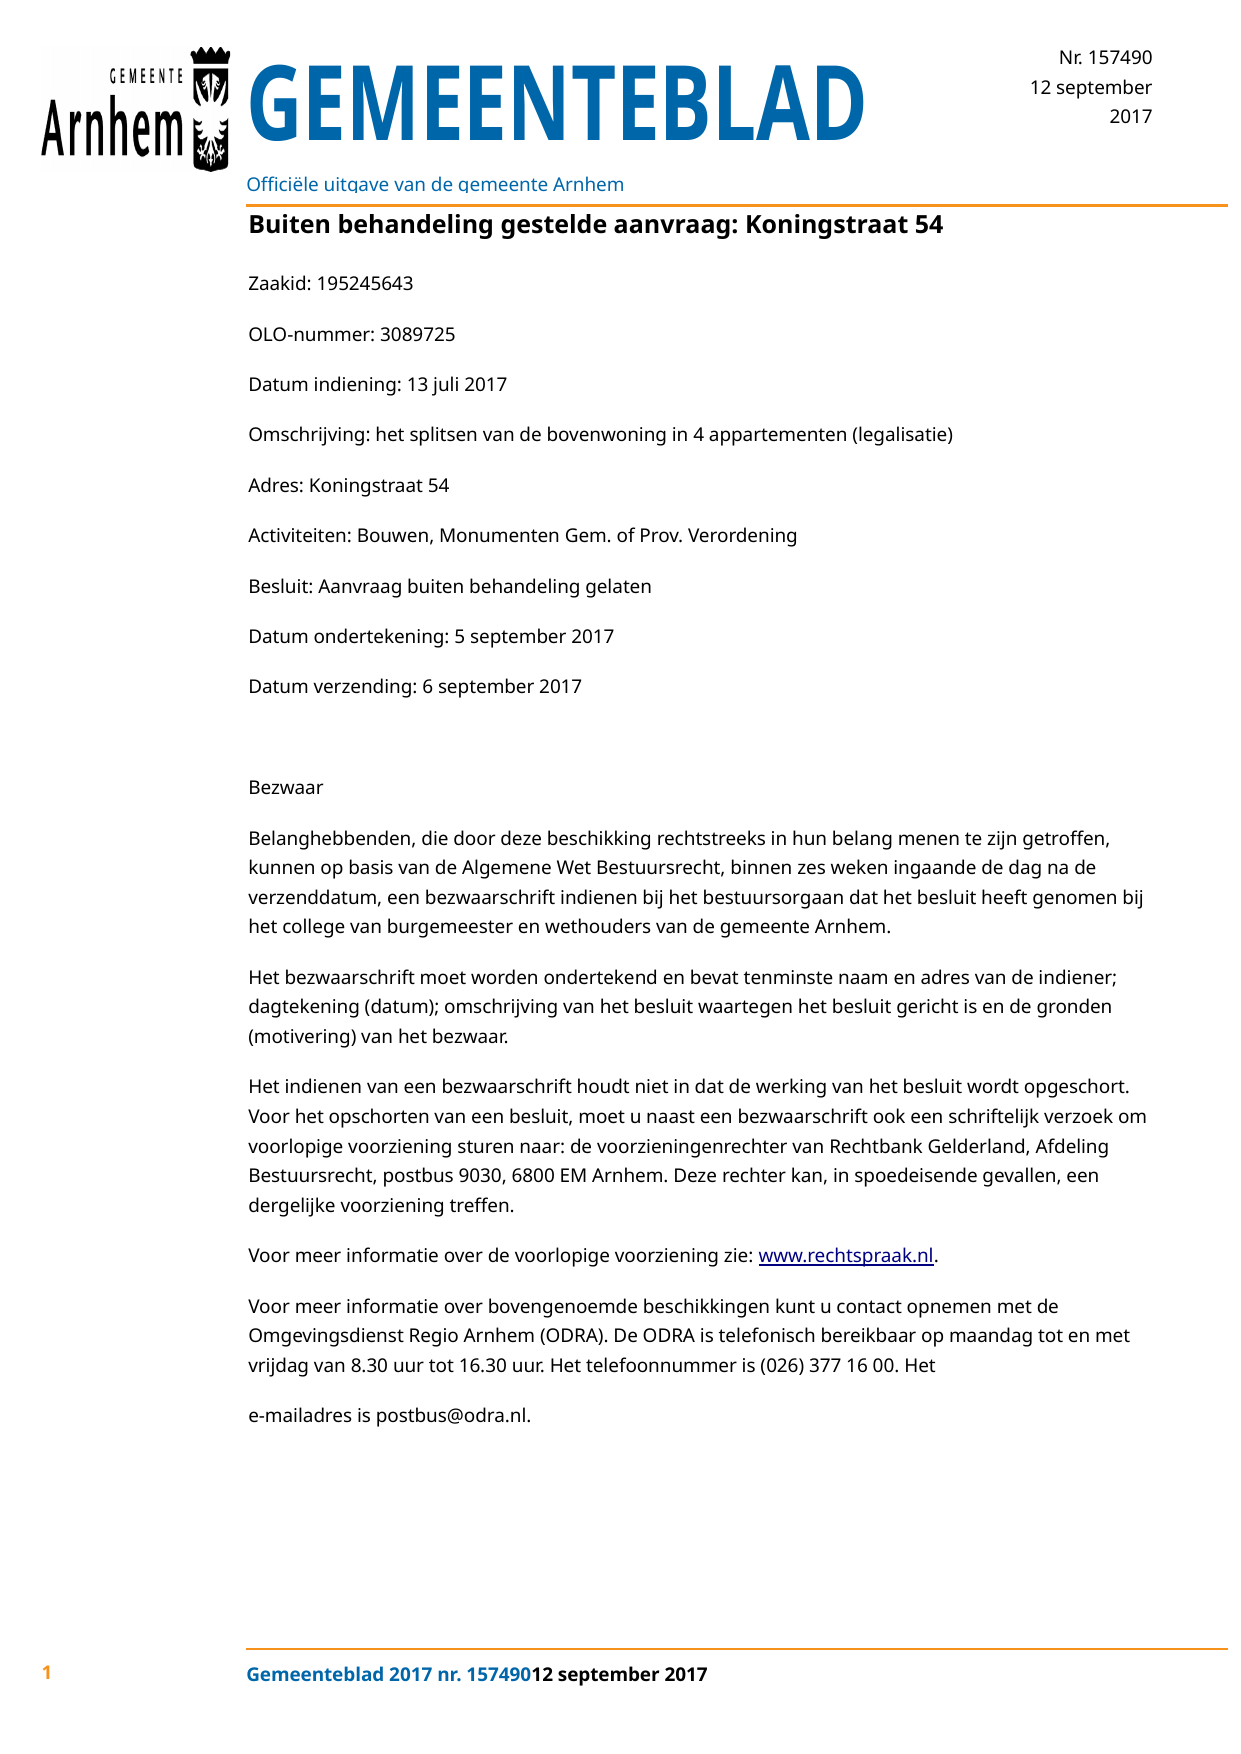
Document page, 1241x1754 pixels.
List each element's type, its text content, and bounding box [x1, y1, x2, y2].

text Datum indiening: 13 juli 2017 [248, 371, 1152, 397]
text Datum verzending: 6 september 2017 [248, 674, 1152, 699]
text Voor meer informatie over de voorlopige voorziening zie: www.rechtspraak.nl. [248, 1242, 1152, 1268]
text Voor meer informatie over bovengenoemde beschikkingen kunt u contact opnemen met de Omgevingsdienst Regio Arnhem (ODRA). De ODRA is telefonisch bereikbaar op maandag tot en met vrijdag van 8.30 uur tot 16.30 uur. Het telefoonnummer is (026) 377 16 00. Het [248, 1293, 1152, 1378]
text Buiten behandeling gestelde aanvraag: Koningstraat 54 [248, 207, 1152, 241]
text Activiteiten: Bouwen, Monumenten Gem. of Prov. Verordening [248, 522, 1152, 548]
text Omschrijving: het splitsen van de bovenwoning in 4 appartementen (legalisatie) [248, 422, 1152, 447]
text Adres: Koningstraat 54 [248, 472, 1152, 498]
picture [41, 47, 231, 172]
text Bezwaar [248, 774, 1152, 800]
text Het indienen van een bezwaarschrift houdt niet in dat de werking van het besluit wordt opgeschort. Voor het opschorten van een besluit, moet u naast een bezwaarschrift ook een schriftelijk verzoek om voorlopige voorziening sturen naar: de voorzieningenrechter van Rechtbank Gelderland, Afdeling Bestuursrecht, postbus 9030, 6800 EM Arnhem. Deze rechter kan, in spoedeisende gevallen, een dergelijke voorziening treffen. [248, 1074, 1152, 1218]
text Belanghebbenden, die door deze beschikking rechtstreeks in hun belang menen te zijn getroffen, kunnen op basis van de Algemene Wet Bestuursrecht, binnen zes weken ingaande de dag na de verzenddatum, een bezwaarschrift indienen bij het bestuursorgaan dat het besluit heeft genomen bij het college van burgemeester en wethouders van de gemeente Arnhem. [248, 825, 1152, 939]
text OLO-nummer: 3089725 [248, 321, 1152, 346]
text e-mailadres is postbus@odra.nl. [248, 1402, 1152, 1428]
text Zaakid: 195245643 [248, 270, 1152, 296]
text Het bezwaarschrift moet worden ondertekend en bevat tenminste naam en adres van de indiener; dagtekening (datum); omschrijving van het besluit waartegen het besluit gericht is en de gronden (motivering) van het bezwaar. [248, 964, 1152, 1049]
text Datum ondertekening: 5 september 2017 [248, 623, 1152, 649]
text Besluit: Aanvraag buiten behandeling gelaten [248, 573, 1152, 598]
